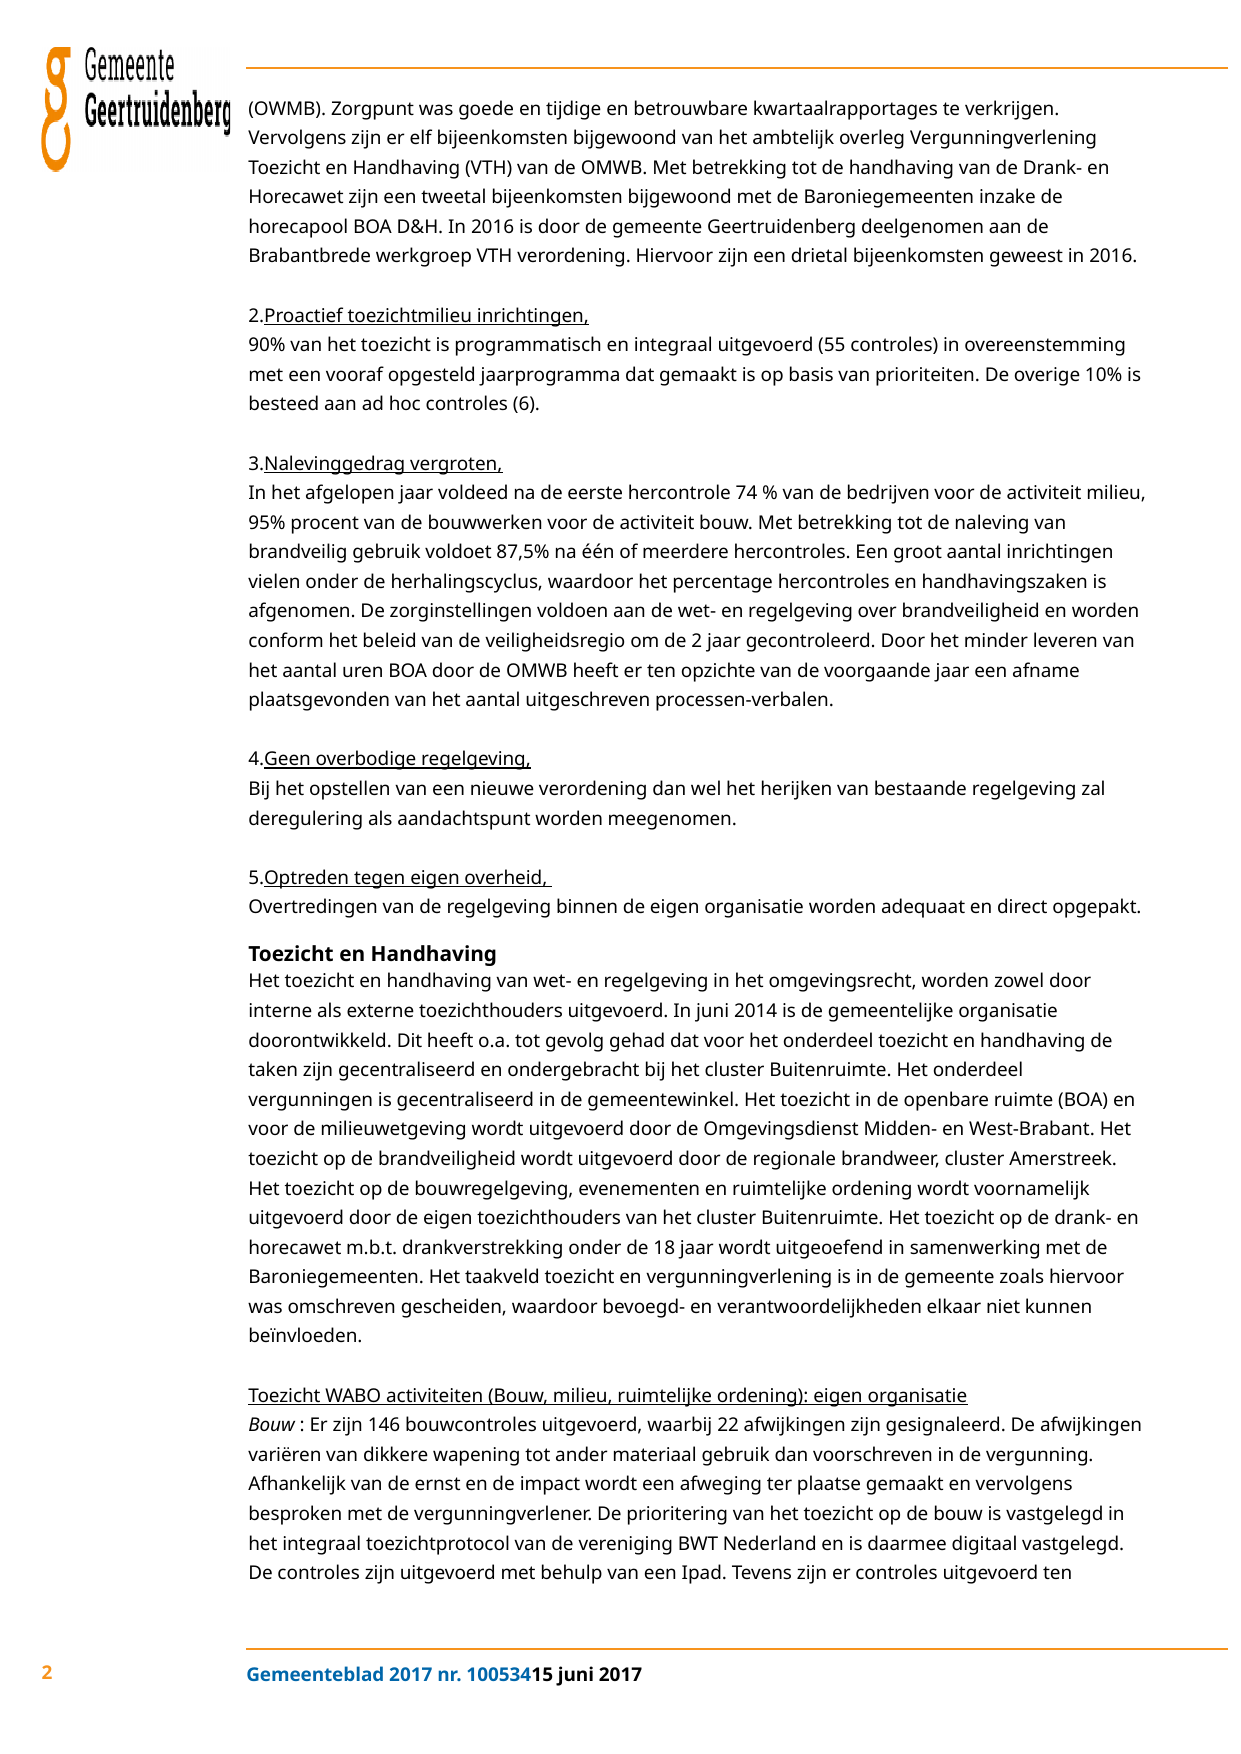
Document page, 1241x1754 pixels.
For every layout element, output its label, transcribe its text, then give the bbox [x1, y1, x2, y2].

text Toezicht WABO activiteiten (Bouw, milieu, ruimtelijke ordening): eigen organisatie [248, 1382, 1152, 1407]
text Bouw : Er zijn 146 bouwcontroles uitgevoerd, waarbij 22 afwijkingen zijn gesignaleerd. De afwijkingen variëren van dikkere wapening tot ander materiaal gebruik dan voorschreven in de vergunning. Afhankelijk van de ernst en de impact wordt een afweging ter plaatse gemaakt en vervolgens besproken met de vergunningverlener. De prioritering van het toezicht op de bouw is vastgelegd in het integraal toezichtprotocol van de vereniging BWT Nederland en is daarmee digitaal vastgelegd. De controles zijn uitgevoerd met behulp van een Ipad. Tevens zijn er controles uitgevoerd ten [248, 1411, 1152, 1585]
text 3.Nalevinggedrag vergroten, [248, 450, 1152, 476]
text (OWMB). Zorgpunt was goede en tijdige en betrouwbare kwartaalrapportages te verkrijgen. Vervolgens zijn er elf bijeenkomsten bijgewoond van het ambtelijk overleg Vergunningverlening Toezicht en Handhaving (VTH) van de OMWB. Met betrekking tot de handhaving van de Drank- en Horecawet zijn een tweetal bijeenkomsten bijgewoond met de Baroniegemeenten inzake de horecapool BOA D&H. In 2016 is door de gemeente Geertruidenberg deelgenomen aan de Brabantbrede werkgroep VTH verordening. Hiervoor zijn een drietal bijeenkomsten geweest in 2016. [248, 95, 1152, 268]
text Het toezicht en handhaving van wet- en regelgeving in het omgevingsrecht, worden zowel door interne als externe toezichthouders uitgevoerd. In juni 2014 is de gemeentelijke organisatie doorontwikkeld. Dit heeft o.a. tot gevolg gehad dat voor het onderdeel toezicht en handhaving de taken zijn gecentraliseerd en ondergebracht bij het cluster Buitenruimte. Het onderdeel vergunningen is gecentraliseerd in de gemeentewinkel. Het toezicht in de openbare ruimte (BOA) en voor de milieuwetgeving wordt uitgevoerd door de Omgevingsdienst Midden- en West-Brabant. Het toezicht op de brandveiligheid wordt uitgevoerd door de regionale brandweer, cluster Amerstreek. Het toezicht op de bouwregelgeving, evenementen en ruimtelijke ordening wordt voornamelijk uitgevoerd door de eigen toezichthouders van het cluster Buitenruimte. Het toezicht op de drank- en horecawet m.b.t. drankverstrekking onder de 18 jaar wordt uitgeoefend in samenwerking met de Baroniegemeenten. Het taakveld toezicht en vergunningverlening is in de gemeente zoals hiervoor was omschreven gescheiden, waardoor bevoegd- en verantwoordelijkheden elkaar niet kunnen beïnvloeden. [248, 968, 1152, 1348]
text 90% van het toezicht is programmatisch en integraal uitgevoerd (55 controles) in overeenstemming met een vooraf opgesteld jaarprogramma dat gemaakt is op basis van prioriteiten. De overige 10% is besteed aan ad hoc controles (6). [248, 331, 1152, 416]
text Overtredingen van de regelgeving binnen de eigen organisatie worden adequaat en direct opgepakt. [248, 893, 1152, 919]
text 5.Optreden tegen eigen overheid, [248, 864, 1152, 890]
text 2.Proactief toezichtmilieu inrichtingen, [248, 302, 1152, 328]
picture [41, 47, 231, 172]
text 4.Geen overbodige regelgeving, [248, 746, 1152, 771]
text In het afgelopen jaar voldeed na de eerste hercontrole 74 % van de bedrijven voor de activiteit milieu, 95% procent van de bouwwerken voor de activiteit bouw. Met betrekking tot de naleving van brandveilig gebruik voldoet 87,5% na één of meerdere hercontroles. Een groot aantal inrichtingen vielen onder de herhalingscyclus, waardoor het percentage hercontroles en handhavingszaken is afgenomen. De zorginstellingen voldoen aan de wet- en regelgeving over brandveiligheid en worden conform het beleid van de veiligheidsregio om de 2 jaar gecontroleerd. Door het minder leveren van het aantal uren BOA door de OMWB heeft er ten opzichte van de voorgaande jaar een afname plaatsgevonden van het aantal uitgeschreven processen-verbalen. [248, 479, 1152, 712]
text Bij het opstellen van een nieuwe verordening dan wel het herijken van bestaande regelgeving zal deregulering als aandachtspunt worden meegenomen. [248, 775, 1152, 831]
text Toezicht en Handhaving [248, 939, 1152, 968]
